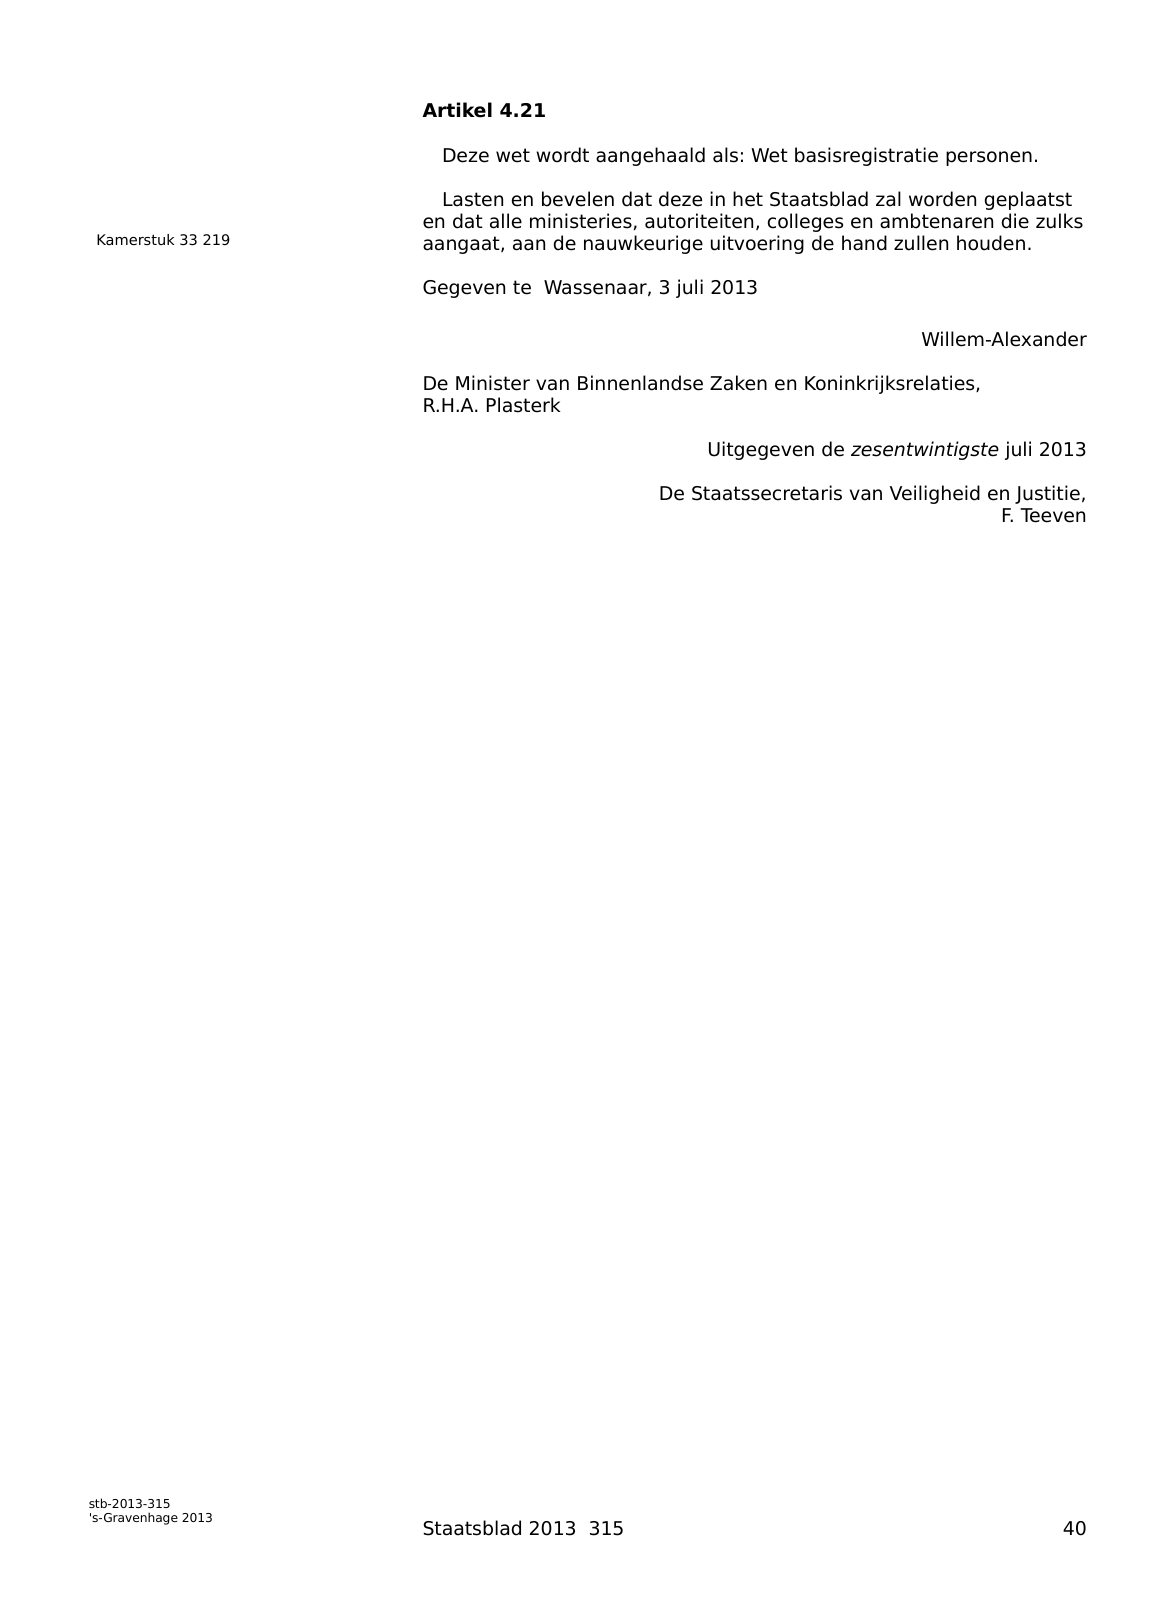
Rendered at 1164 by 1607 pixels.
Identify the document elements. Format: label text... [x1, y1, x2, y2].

text 's-Gravenhage 2013 [88, 1511, 323, 1525]
text De Staatssecretaris van Veiligheid en Justitie, F. Teeven [422, 483, 1087, 527]
text Gegeven te Wassenaar, 3 juli 2013 [422, 277, 1087, 299]
text De Minister van Binnenlandse Zaken en Koninkrijksrelaties, R.H.A. Plasterk [422, 373, 1087, 417]
subtitle Artikel 4.21 [422, 100, 1087, 122]
text Deze wet wordt aangehaald als: Wet basisregistratie personen. [422, 144, 1087, 167]
text Lasten en bevelen dat deze in het Staatsblad zal worden geplaatst en dat alle ministeries, autoriteiten, colleges en ambtenaren die zulks aangaat, aan de nauwkeurige uitvoering de hand zullen houden. [422, 189, 1087, 255]
text stb-2013-315 [88, 1497, 323, 1511]
text Willem-Alexander [422, 329, 1087, 351]
text Kamerstuk 33 219 [77, 232, 396, 249]
text Uitgegeven de zesentwintigste juli 2013 [422, 439, 1087, 461]
